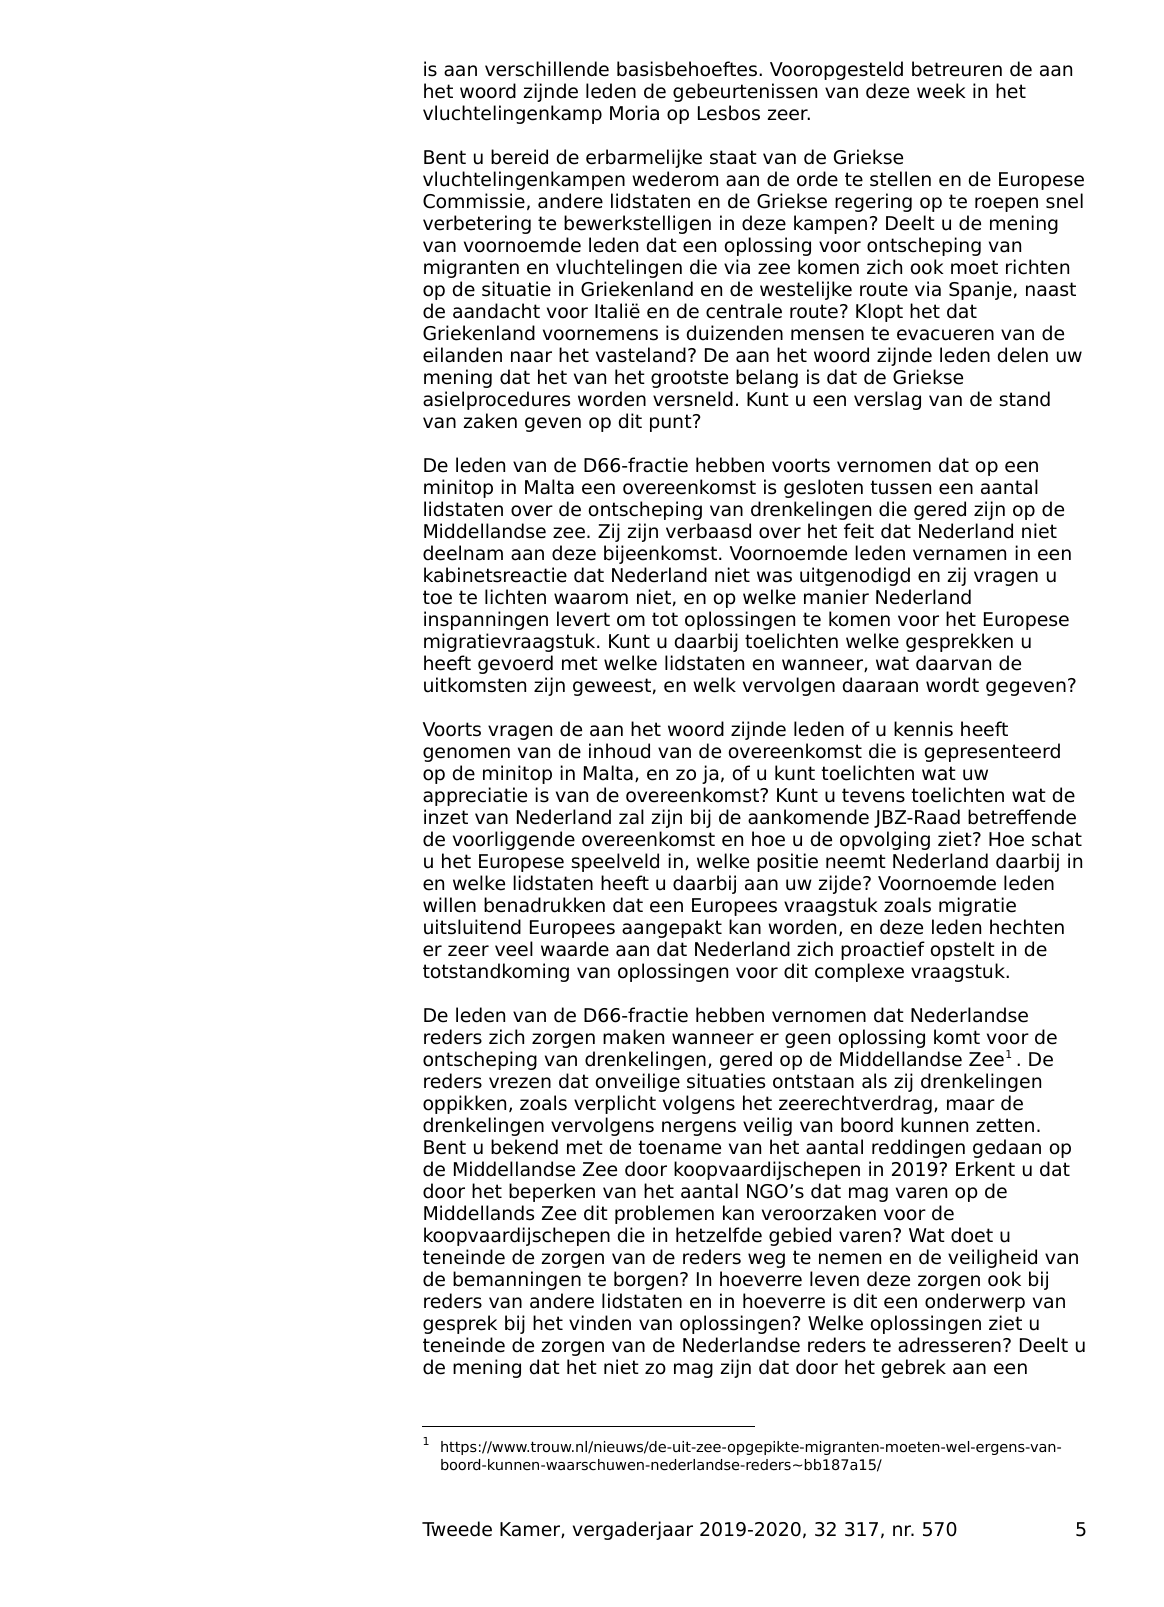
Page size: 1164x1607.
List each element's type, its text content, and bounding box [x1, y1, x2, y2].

text https://www.trouw.nl/nieuws/de-uit-zee-opgepikte-migranten-moeten-wel-ergens-van-boord-kunnen-waarschuwen-nederlandse-reders~bb187a15/ [422, 1435, 1087, 1474]
text De leden van de D66-fractie hebben vernomen dat Nederlandse reders zich zorgen maken wanneer er geen oplossing komt voor de ontscheping van drenkelingen, gered op de Middellandse Zee. De reders vrezen dat onveilige situaties ontstaan als zij drenkelingen oppikken, zoals verplicht volgens het zeerechtverdrag, maar de drenkelingen vervolgens nergens veilig van boord kunnen zetten. Bent u bekend met de toename van het aantal reddingen gedaan op de Middellandse Zee door koopvaardijschepen in 2019? Erkent u dat door het beperken van het aantal NGO’s dat mag varen op de Middellands Zee dit problemen kan veroorzaken voor de koopvaardijschepen die in hetzelfde gebied varen? Wat doet u teneinde de zorgen van de reders weg te nemen en de veiligheid van de bemanningen te borgen? In hoeverre leven deze zorgen ook bij reders van andere lidstaten en in hoeverre is dit een onderwerp van gesprek bij het vinden van oplossingen? Welke oplossingen ziet u teneinde de zorgen van de Nederlandse reders te adresseren? Deelt u de mening dat het niet zo mag zijn dat door het gebrek aan een [422, 1005, 1087, 1379]
text Bent u bereid de erbarmelijke staat van de Griekse vluchtelingenkampen wederom aan de orde te stellen en de Europese Commissie, andere lidstaten en de Griekse regering op te roepen snel verbetering te bewerkstelligen in deze kampen? Deelt u de mening van voornoemde leden dat een oplossing voor ontscheping van migranten en vluchtelingen die via zee komen zich ook moet richten op de situatie in Griekenland en de westelijke route via Spanje, naast de aandacht voor Italië en de centrale route? Klopt het dat Griekenland voornemens is duizenden mensen te evacueren van de eilanden naar het vasteland? De aan het woord zijnde leden delen uw mening dat het van het grootste belang is dat de Griekse asielprocedures worden versneld. Kunt u een verslag van de stand van zaken geven op dit punt? [422, 147, 1087, 433]
text is aan verschillende basisbehoeftes. Vooropgesteld betreuren de aan het woord zijnde leden de gebeurtenissen van deze week in het vluchtelingenkamp Moria op Lesbos zeer. [422, 59, 1087, 125]
text De leden van de D66-fractie hebben voorts vernomen dat op een minitop in Malta een overeenkomst is gesloten tussen een aantal lidstaten over de ontscheping van drenkelingen die gered zijn op de Middellandse zee. Zij zijn verbaasd over het feit dat Nederland niet deelnam aan deze bijeenkomst. Voornoemde leden vernamen in een kabinetsreactie dat Nederland niet was uitgenodigd en zij vragen u toe te lichten waarom niet, en op welke manier Nederland inspanningen levert om tot oplossingen te komen voor het Europese migratievraagstuk. Kunt u daarbij toelichten welke gesprekken u heeft gevoerd met welke lidstaten en wanneer, wat daarvan de uitkomsten zijn geweest, en welk vervolgen daaraan wordt gegeven? [422, 455, 1087, 697]
text Voorts vragen de aan het woord zijnde leden of u kennis heeft genomen van de inhoud van de overeenkomst die is gepresenteerd op de minitop in Malta, en zo ja, of u kunt toelichten wat uw appreciatie is van de overeenkomst? Kunt u tevens toelichten wat de inzet van Nederland zal zijn bij de aankomende JBZ-Raad betreffende de voorliggende overeenkomst en hoe u de opvolging ziet? Hoe schat u het Europese speelveld in, welke positie neemt Nederland daarbij in en welke lidstaten heeft u daarbij aan uw zijde? Voornoemde leden willen benadrukken dat een Europees vraagstuk zoals migratie uitsluitend Europees aangepakt kan worden, en deze leden hechten er zeer veel waarde aan dat Nederland zich proactief opstelt in de totstandkoming van oplossingen voor dit complexe vraagstuk. [422, 719, 1087, 983]
